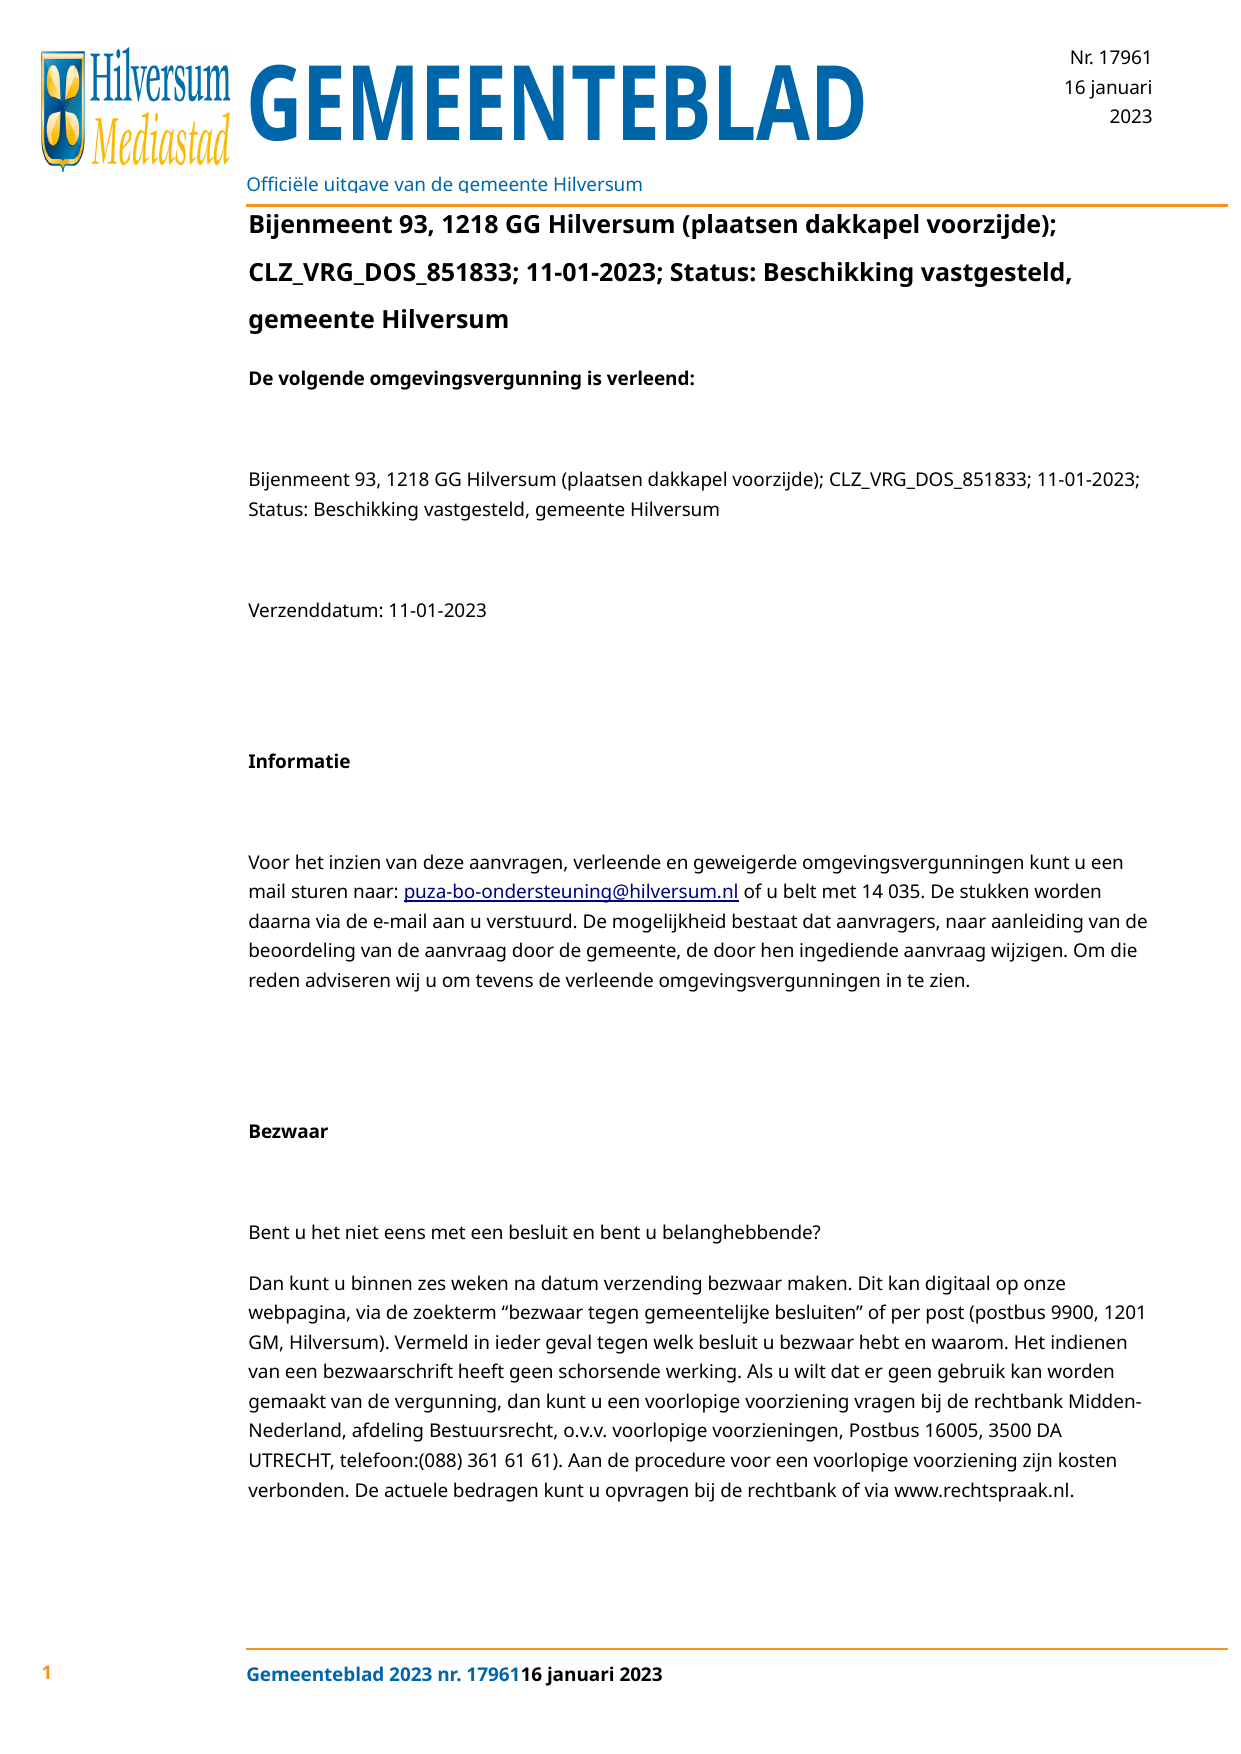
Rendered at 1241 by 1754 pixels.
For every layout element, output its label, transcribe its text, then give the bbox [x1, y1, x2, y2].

picture [41, 47, 231, 172]
text Bijenmeent 93, 1218 GG Hilversum (plaatsen dakkapel voorzijde); CLZ_VRG_DOS_851833; 11-01-2023; Status: Beschikking vastgesteld, gemeente Hilversum [248, 466, 1152, 522]
text Dan kunt u binnen zes weken na datum verzending bezwaar maken. Dit kan digitaal op onze webpagina, via de zoekterm “bezwaar tegen gemeentelijke besluiten” of per post (postbus 9900, 1201 GM, Hilversum). Vermeld in ieder geval tegen welk besluit u bezwaar hebt en waarom. Het indienen van een bezwaarschrift heeft geen schorsende werking. Als u wilt dat er geen gebruik kan worden gemaakt van de vergunning, dan kunt u een voorlopige voorziening vragen bij de rechtbank Midden-Nederland, afdeling Bestuursrecht, o.v.v. voorlopige voorzieningen, Postbus 16005, 3500 DA UTRECHT, telefoon:(088) 361 61 61). Aan de procedure voor een voorlopige voorziening zijn kosten verbonden. De actuele bedragen kunt u opvragen bij de rechtbank of via www.rechtspraak.nl. [248, 1270, 1152, 1502]
text Bezwaar [248, 1118, 1152, 1144]
text Bent u het niet eens met een besluit en bent u belanghebbende? [248, 1219, 1152, 1245]
text Bijenmeent 93, 1218 GG Hilversum (plaatsen dakkapel voorzijde); CLZ_VRG_DOS_851833; 11-01-2023; Status: Beschikking vastgesteld, gemeente Hilversum [248, 207, 1152, 336]
text Verzenddatum: 11-01-2023 [248, 597, 1152, 622]
text Informatie [248, 748, 1152, 774]
text Voor het inzien van deze aanvragen, verleende en geweigerde omgevingsvergunningen kunt u een mail sturen naar: puza-bo-ondersteuning@hilversum.nl of u belt met 14 035. De stukken worden daarna via de e-mail aan u verstuurd. De mogelijkheid bestaat dat aanvragers, naar aanleiding van de beoordeling van de aanvraag door de gemeente, de door hen ingediende aanvraag wijzigen. Om die reden adviseren wij u om tevens de verleende omgevingsvergunningen in te zien. [248, 849, 1152, 993]
text De volgende omgevingsvergunning is verleend: [248, 366, 1152, 391]
